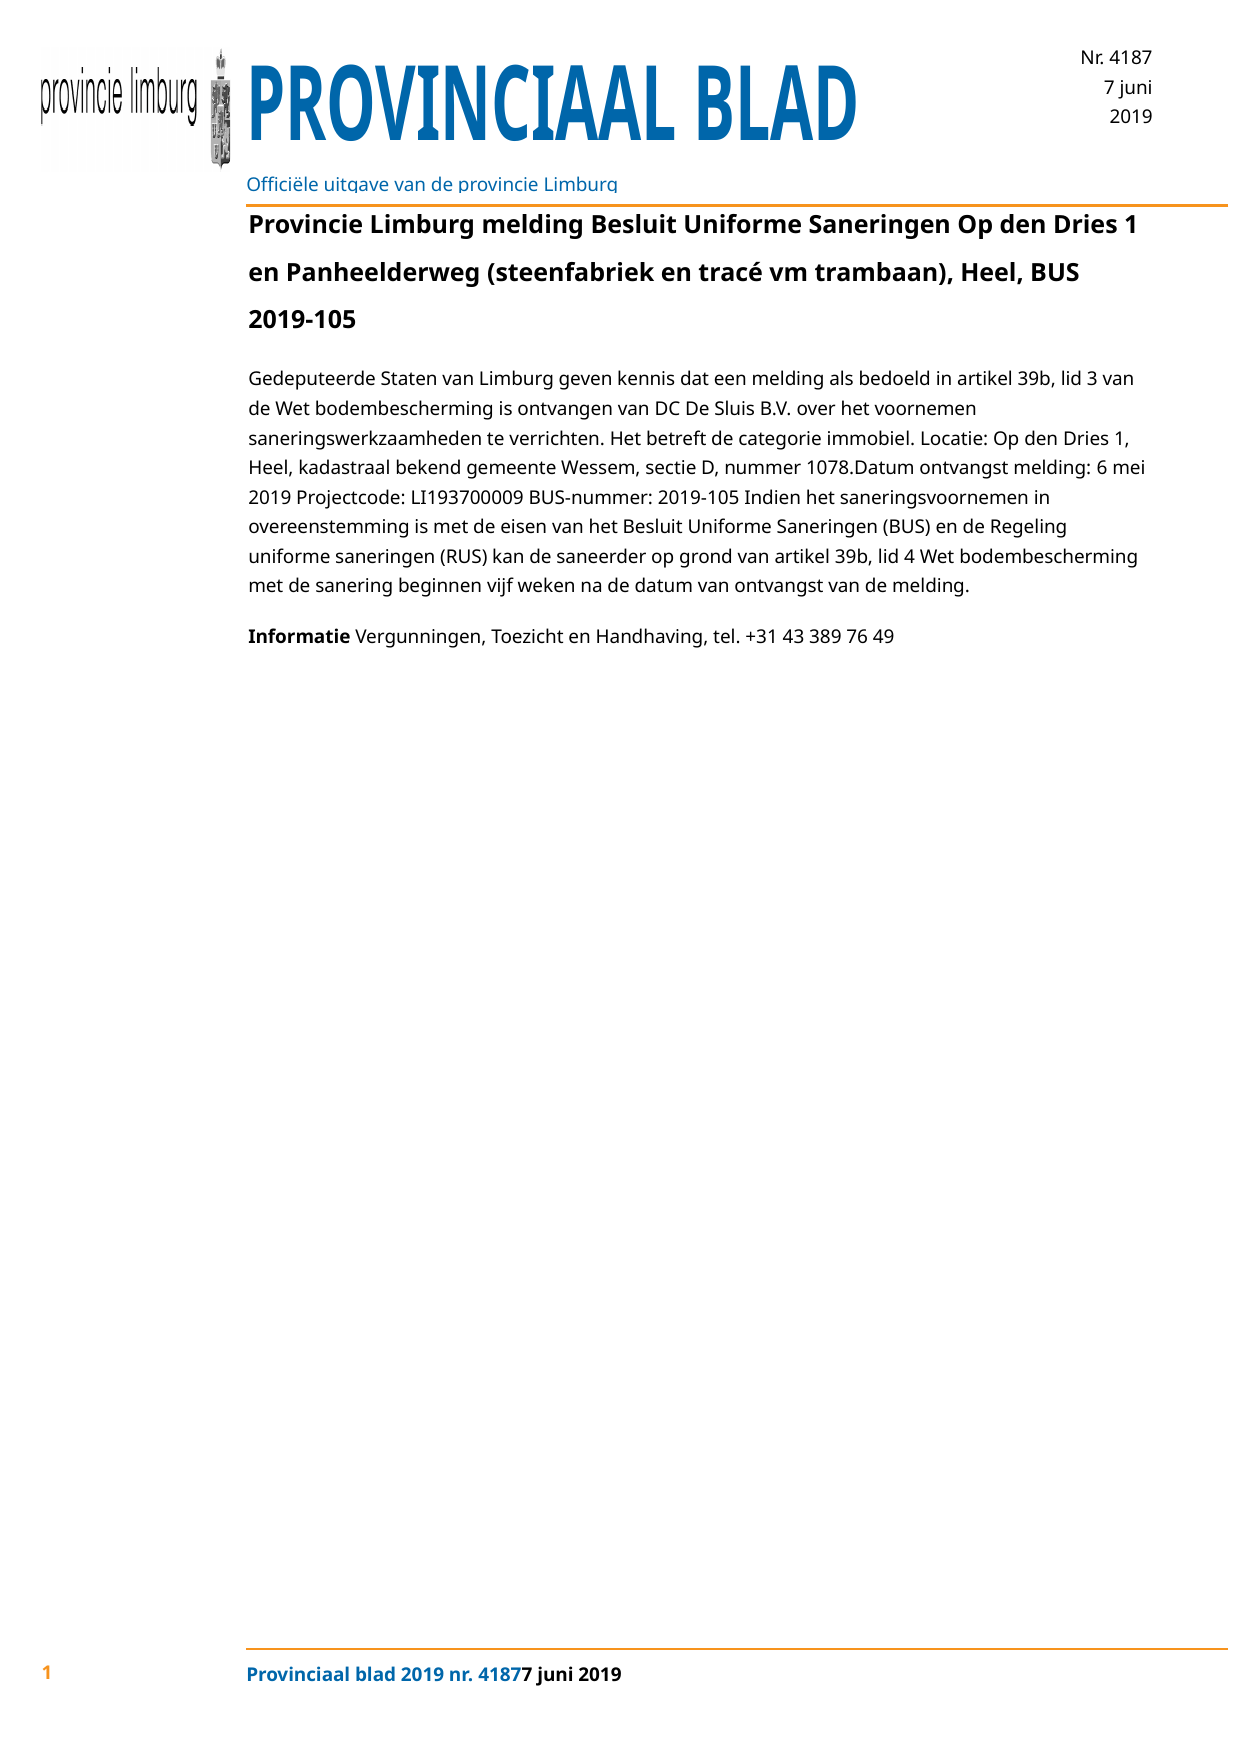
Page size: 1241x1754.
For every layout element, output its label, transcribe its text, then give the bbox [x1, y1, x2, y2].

picture [41, 47, 231, 172]
text Gedeputeerde Staten van Limburg geven kennis dat een melding als bedoeld in artikel 39b, lid 3 van de Wet bodembescherming is ontvangen van DC De Sluis B.V. over het voornemen saneringswerkzaamheden te verrichten. Het betreft de categorie immobiel. Locatie: Op den Dries 1, Heel, kadastraal bekend gemeente Wessem, sectie D, nummer 1078.Datum ontvangst melding: 6 mei 2019 Projectcode: LI193700009 BUS-nummer: 2019-105 Indien het saneringsvoornemen in overeenstemming is met de eisen van het Besluit Uniforme Saneringen (BUS) en de Regeling uniforme saneringen (RUS) kan de saneerder op grond van artikel 39b, lid 4 Wet bodembescherming met de sanering beginnen vijf weken na de datum van ontvangst van de melding. [248, 366, 1152, 598]
text Provincie Limburg melding Besluit Uniforme Saneringen Op den Dries 1 en Panheelderweg (steenfabriek en tracé vm trambaan), Heel, BUS 2019-105 [248, 207, 1152, 336]
text Informatie Vergunningen, Toezicht en Handhaving, tel. +31 43 389 76 49 [248, 623, 1152, 649]
